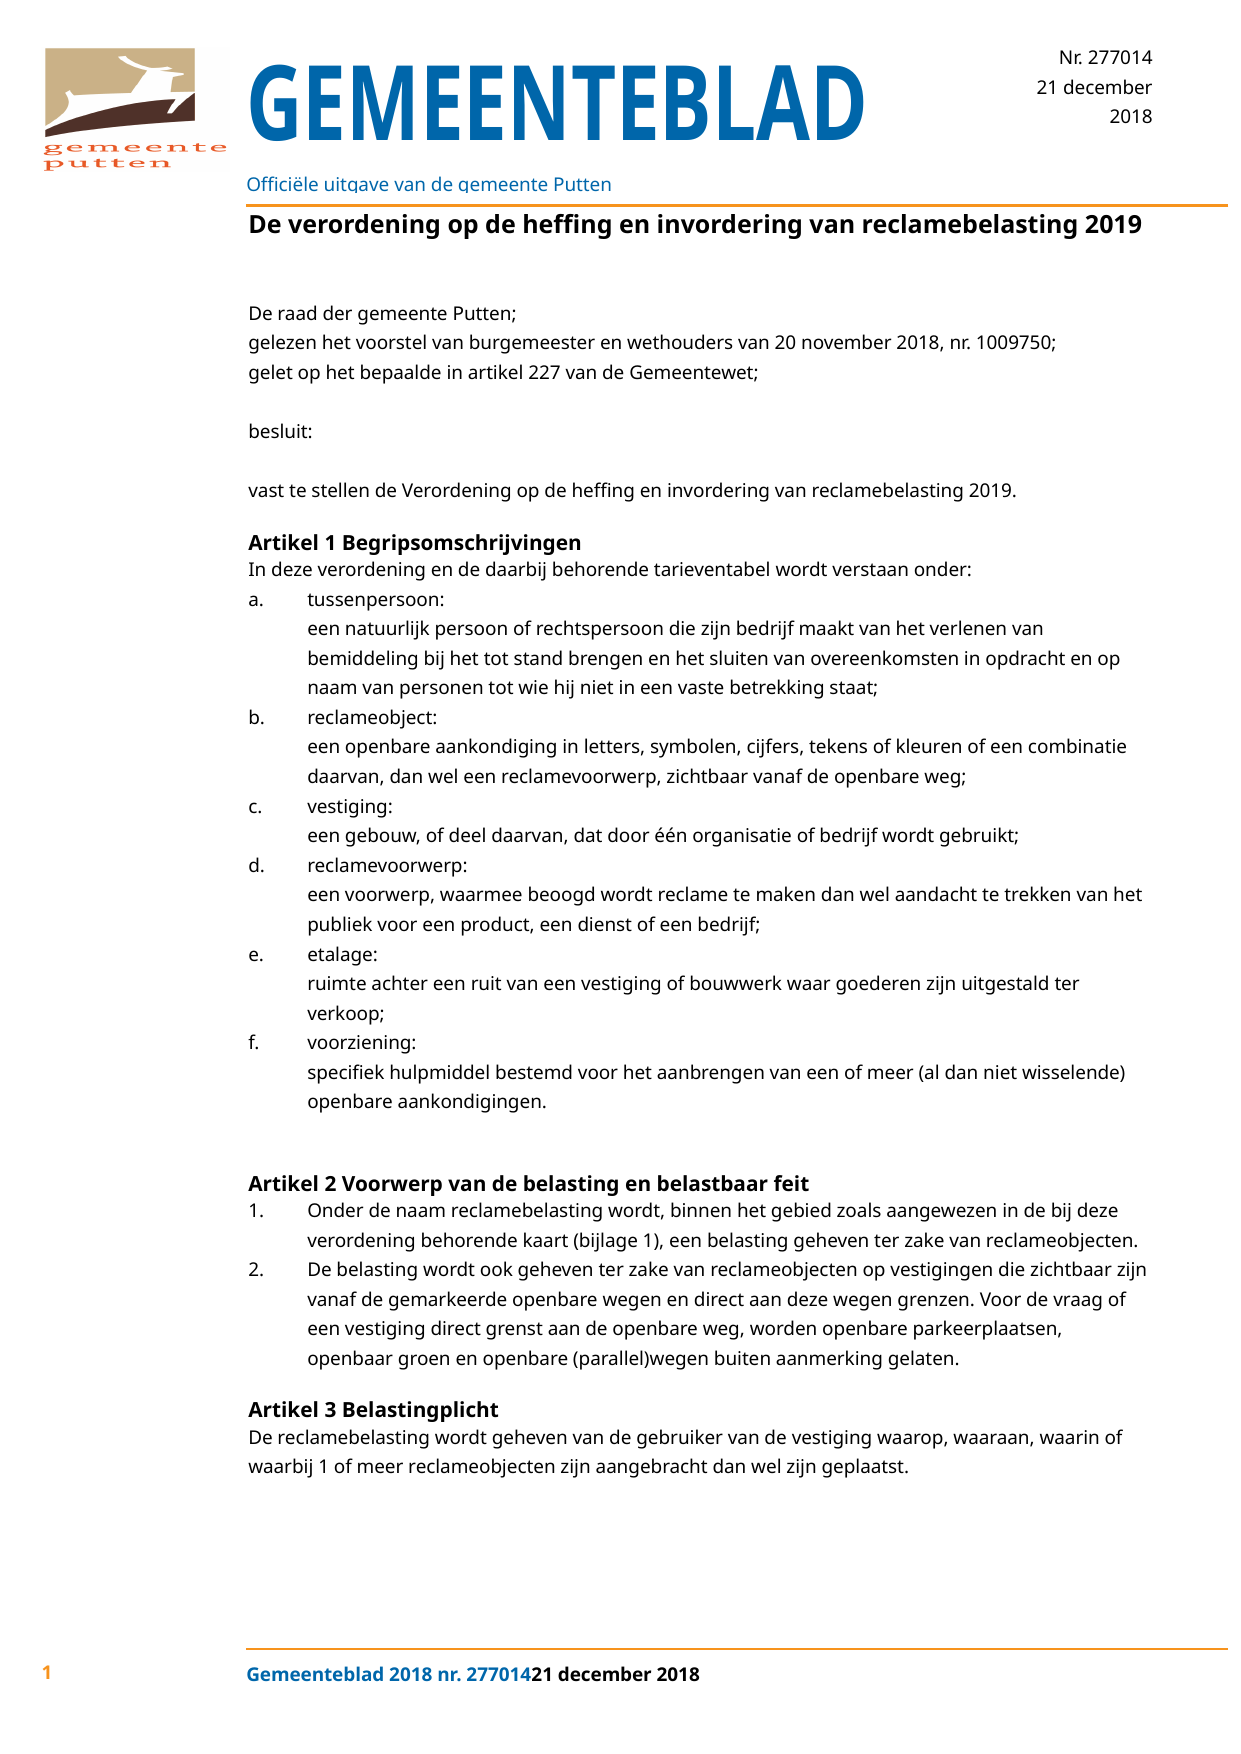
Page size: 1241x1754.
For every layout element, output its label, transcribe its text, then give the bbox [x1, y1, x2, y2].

list een voorwerp, waarmee beoogd wordt reclame te maken dan wel aandacht te trekken van het publiek voor een product, een dienst of een bedrijf; [248, 882, 1152, 937]
list etalage: [248, 941, 1152, 967]
text gelezen het voorstel van burgemeester en wethouders van 20 november 2018, nr. 1009750; [248, 329, 1152, 355]
text De raad der gemeente Putten; [248, 300, 1152, 326]
list tussenpersoon: [248, 586, 1152, 612]
list een gebouw, of deel daarvan, dat door één organisatie of bedrijf wordt gebruikt; [248, 822, 1152, 848]
list voorziening: [248, 1029, 1152, 1055]
text vast te stellen de Verordening op de heffing en invordering van reclamebelasting 2019. [248, 477, 1152, 503]
list een openbare aankondiging in letters, symbolen, cijfers, tekens of kleuren of een combinatie daarvan, dan wel een reclamevoorwerp, zichtbaar vanaf de openbare weg; [248, 734, 1152, 789]
list Onder de naam reclamebelasting wordt, binnen het gebied zoals aangewezen in de bij deze verordening behorende kaart (bijlage 1), een belasting geheven ter zake van reclameobjecten. [248, 1197, 1152, 1252]
list De belasting wordt ook geheven ter zake van reclameobjecten op vestigingen die zichtbaar zijn vanaf de gemarkeerde openbare wegen en direct aan deze wegen grenzen. Voor de vraag of een vestiging direct grenst aan de openbare weg, worden openbare parkeerplaatsen, openbaar groen en openbare (parallel)wegen buiten aanmerking gelaten. [248, 1256, 1152, 1371]
list ruimte achter een ruit van een vestiging of bouwwerk waar goederen zijn uitgestald ter verkoop; [248, 970, 1152, 1026]
list vestiging: [248, 793, 1152, 819]
text De reclamebelasting wordt geheven van de gebruiker van de vestiging waarop, waaraan, waarin of waarbij 1 of meer reclameobjecten zijn aangebracht dan wel zijn geplaatst. [248, 1424, 1152, 1479]
text Artikel 1 Begripsomschrijvingen [248, 528, 1152, 556]
text Artikel 3 Belastingplicht [248, 1396, 1152, 1424]
list reclameobject: [248, 704, 1152, 730]
list een natuurlijk persoon of rechtspersoon die zijn bedrijf maakt van het verlenen van bemiddeling bij het tot stand brengen en het sluiten van overeenkomsten in opdracht en op naam van personen tot wie hij niet in een vaste betrekking staat; [248, 615, 1152, 700]
list specifiek hulpmiddel bestemd voor het aanbrengen van een of meer (al dan niet wisselende) openbare aankondigingen. [248, 1059, 1152, 1114]
text De verordening op de heffing en invordering van reclamebelasting 2019 [248, 207, 1152, 241]
list reclamevoorwerp: [248, 852, 1152, 878]
text Artikel 2 Voorwerp van de belasting en belastbaar feit [248, 1169, 1152, 1197]
text In deze verordening en de daarbij behorende tarieventabel wordt verstaan onder: [248, 556, 1152, 582]
picture [41, 47, 231, 172]
text gelet op het bepaalde in artikel 227 van de Gemeentewet; [248, 359, 1152, 385]
text besluit: [248, 418, 1152, 444]
